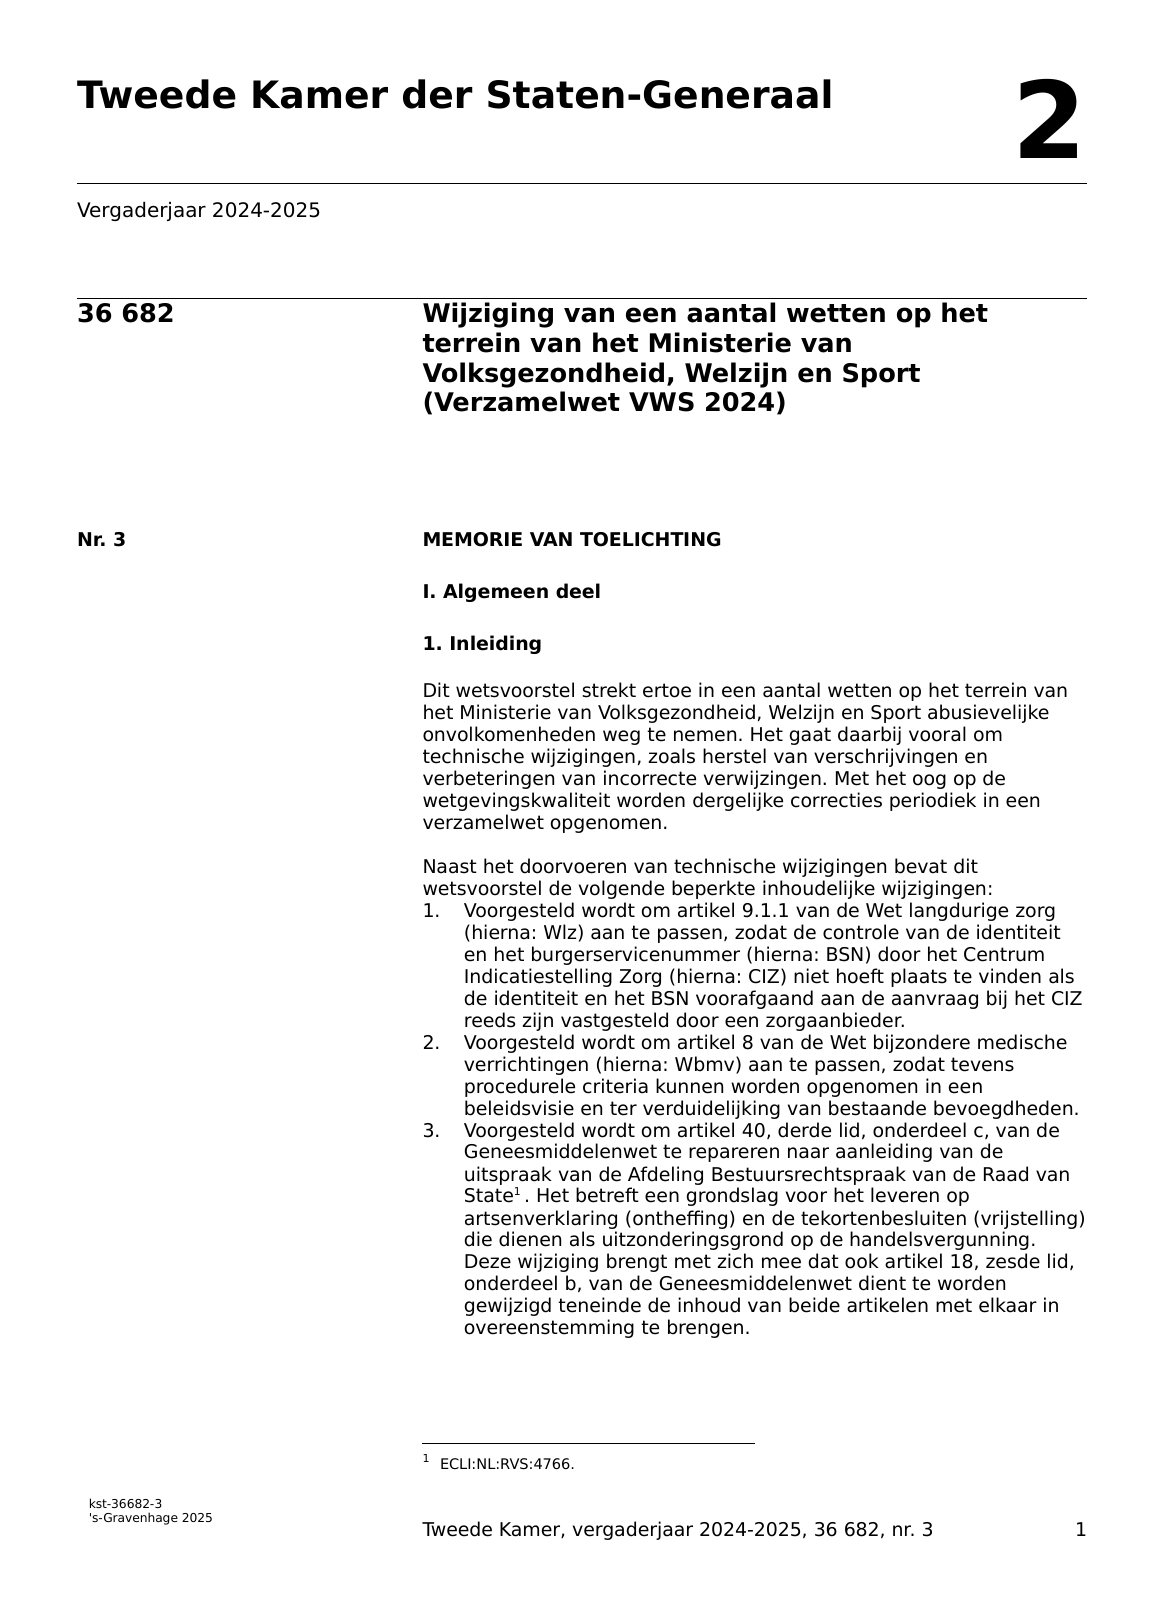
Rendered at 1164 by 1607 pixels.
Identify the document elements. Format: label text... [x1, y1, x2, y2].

text ECLI:NL:RVS:4766. [422, 1452, 1087, 1474]
subtitle Nr. 3 MEMORIE VAN TOELICHTING [77, 529, 1087, 551]
text Naast het doorvoeren van technische wijzigingen bevat dit wetsvoorstel de volgende beperkte inhoudelijke wijzigingen: [422, 856, 1087, 900]
table_header Tweede Kamer der Staten-Generaal [77, 59, 886, 183]
text 2. Voorgesteld wordt om artikel 8 van de Wet bijzondere medische verrichtingen (hierna: Wbmv) aan te passen, zodat tevens procedurele criteria kunnen worden opgenomen in een beleidsvisie en ter verduidelijking van bestaande bevoegdheden. [422, 1032, 1087, 1119]
text 3. Voorgesteld wordt om artikel 40, derde lid, onderdeel c, van de Geneesmiddelenwet te repareren naar aanleiding van de uitspraak van de Afdeling Bestuursrechtspraak van de Raad van State. Het betreft een grondslag voor het leveren op artsenverklaring (ontheffing) en de tekortenbesluiten (vrijstelling) die dienen als uitzonderingsgrond op de handelsvergunning. Deze wijziging brengt met zich mee dat ook artikel 18, zesde lid, onderdeel b, van de Geneesmiddelenwet dient te worden gewijzigd teneinde de inhoud van beide artikelen met elkaar in overeenstemming te brengen. [422, 1119, 1087, 1339]
subtitle 36 682 Wijziging van een aantal wetten op het terrein van het Ministerie van Volksgezondheid, Welzijn en Sport (Verzamelwet VWS 2024) [77, 299, 1087, 418]
text 's-Gravenhage 2025 [88, 1511, 323, 1525]
text 1. Voorgesteld wordt om artikel 9.1.1 van de Wet langdurige zorg (hierna: Wlz) aan te passen, zodat de controle van de identiteit en het burgerservicenummer (hierna: BSN) door het Centrum Indicatiestelling Zorg (hierna: CIZ) niet hoeft plaats te vinden als de identiteit en het BSN voorafgaand aan de aanvraag bij het CIZ reeds zijn vastgesteld door een zorgaanbieder. [422, 900, 1087, 1032]
table_cell Vergaderjaar 2024-2025 [77, 184, 1087, 298]
table_header 2 [886, 59, 1087, 183]
text kst-36682-3 [88, 1497, 323, 1511]
subtitle I. Algemeen deel [422, 581, 1087, 603]
subtitle 1. Inleiding [422, 633, 1087, 655]
text Dit wetsvoorstel strekt ertoe in een aantal wetten op het terrein van het Ministerie van Volksgezondheid, Welzijn en Sport abusievelijke onvolkomenheden weg te nemen. Het gaat daarbij vooral om technische wijzigingen, zoals herstel van verschrijvingen en verbeteringen van incorrecte verwijzingen. Met het oog op de wetgevingskwaliteit worden dergelijke correcties periodiek in een verzamelwet opgenomen. [422, 680, 1087, 833]
